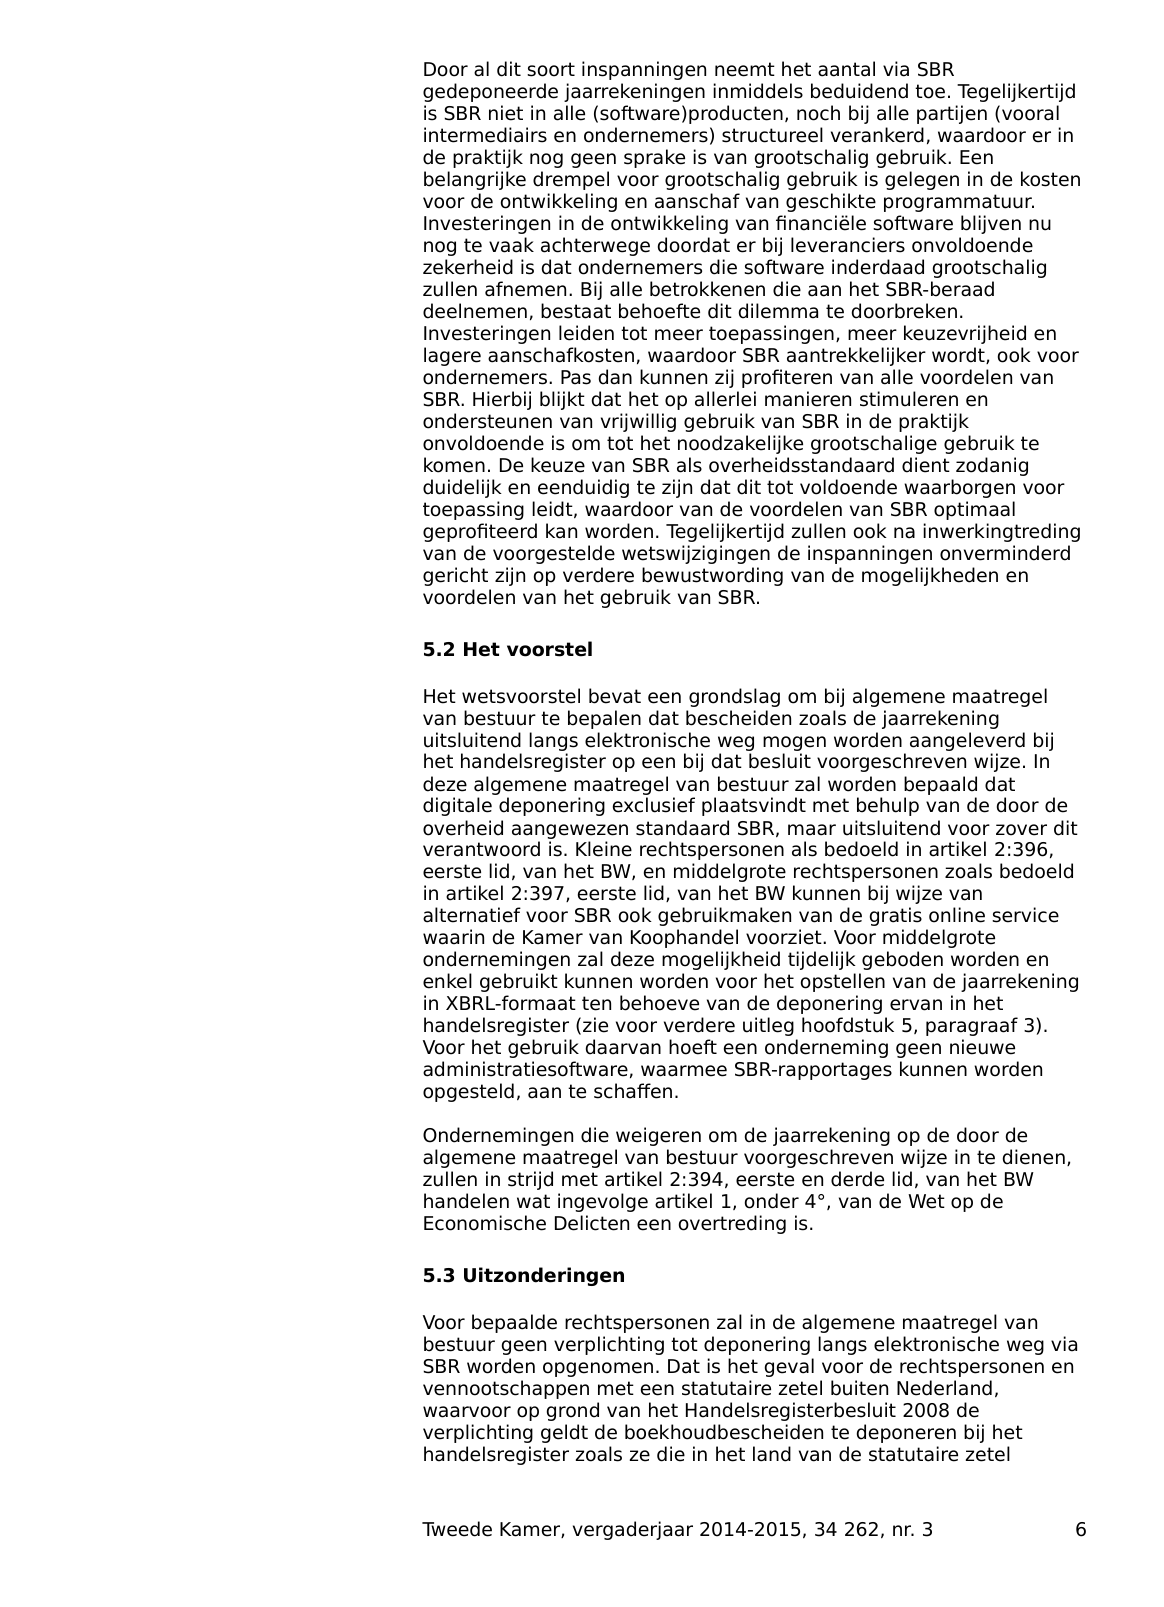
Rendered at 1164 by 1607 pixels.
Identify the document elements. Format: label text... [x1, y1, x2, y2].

subtitle 5.2 Het voorstel [422, 638, 1087, 661]
text Het wetsvoorstel bevat een grondslag om bij algemene maatregel van bestuur te bepalen dat bescheiden zoals de jaarrekening uitsluitend langs elektronische weg mogen worden aangeleverd bij het handelsregister op een bij dat besluit voorgeschreven wijze. In deze algemene maatregel van bestuur zal worden bepaald dat digitale deponering exclusief plaatsvindt met behulp van de door de overheid aangewezen standaard SBR, maar uitsluitend voor zover dit verantwoord is. Kleine rechtspersonen als bedoeld in artikel 2:396, eerste lid, van het BW, en middelgrote rechtspersonen zoals bedoeld in artikel 2:397, eerste lid, van het BW kunnen bij wijze van alternatief voor SBR ook gebruikmaken van de gratis online service waarin de Kamer van Koophandel voorziet. Voor middelgrote ondernemingen zal deze mogelijkheid tijdelijk geboden worden en enkel gebruikt kunnen worden voor het opstellen van de jaarrekening in XBRL-formaat ten behoeve van de deponering ervan in het handelsregister (zie voor verdere uitleg hoofdstuk 5, paragraaf 3). Voor het gebruik daarvan hoeft een onderneming geen nieuwe administratiesoftware, waarmee SBR-rapportages kunnen worden opgesteld, aan te schaffen. [422, 686, 1087, 1103]
subtitle 5.3 Uitzonderingen [422, 1265, 1087, 1287]
text Voor bepaalde rechtspersonen zal in de algemene maatregel van bestuur geen verplichting tot deponering langs elektronische weg via SBR worden opgenomen. Dat is het geval voor de rechtspersonen en vennootschappen met een statutaire zetel buiten Nederland, waarvoor op grond van het Handelsregisterbesluit 2008 de verplichting geldt de boekhoudbescheiden te deponeren bij het handelsregister zoals ze die in het land van de statutaire zetel [422, 1312, 1087, 1466]
text Door al dit soort inspanningen neemt het aantal via SBR gedeponeerde jaarrekeningen inmiddels beduidend toe. Tegelijkertijd is SBR niet in alle (software)producten, noch bij alle partijen (vooral intermediairs en ondernemers) structureel verankerd, waardoor er in de praktijk nog geen sprake is van grootschalig gebruik. Een belangrijke drempel voor grootschalig gebruik is gelegen in de kosten voor de ontwikkeling en aanschaf van geschikte programmatuur. Investeringen in de ontwikkeling van financiële software blijven nu nog te vaak achterwege doordat er bij leveranciers onvoldoende zekerheid is dat ondernemers die software inderdaad grootschalig zullen afnemen. Bij alle betrokkenen die aan het SBR-beraad deelnemen, bestaat behoefte dit dilemma te doorbreken. Investeringen leiden tot meer toepassingen, meer keuzevrijheid en lagere aanschafkosten, waardoor SBR aantrekkelijker wordt, ook voor ondernemers. Pas dan kunnen zij profiteren van alle voordelen van SBR. Hierbij blijkt dat het op allerlei manieren stimuleren en ondersteunen van vrijwillig gebruik van SBR in de praktijk onvoldoende is om tot het noodzakelijke grootschalige gebruik te komen. De keuze van SBR als overheidsstandaard dient zodanig duidelijk en eenduidig te zijn dat dit tot voldoende waarborgen voor toepassing leidt, waardoor van de voordelen van SBR optimaal geprofiteerd kan worden. Tegelijkertijd zullen ook na inwerkingtreding van de voorgestelde wetswijzigingen de inspanningen onverminderd gericht zijn op verdere bewustwording van de mogelijkheden en voordelen van het gebruik van SBR. [422, 59, 1087, 608]
text Ondernemingen die weigeren om de jaarrekening op de door de algemene maatregel van bestuur voorgeschreven wijze in te dienen, zullen in strijd met artikel 2:394, eerste en derde lid, van het BW handelen wat ingevolge artikel 1, onder 4°, van de Wet op de Economische Delicten een overtreding is. [422, 1125, 1087, 1235]
